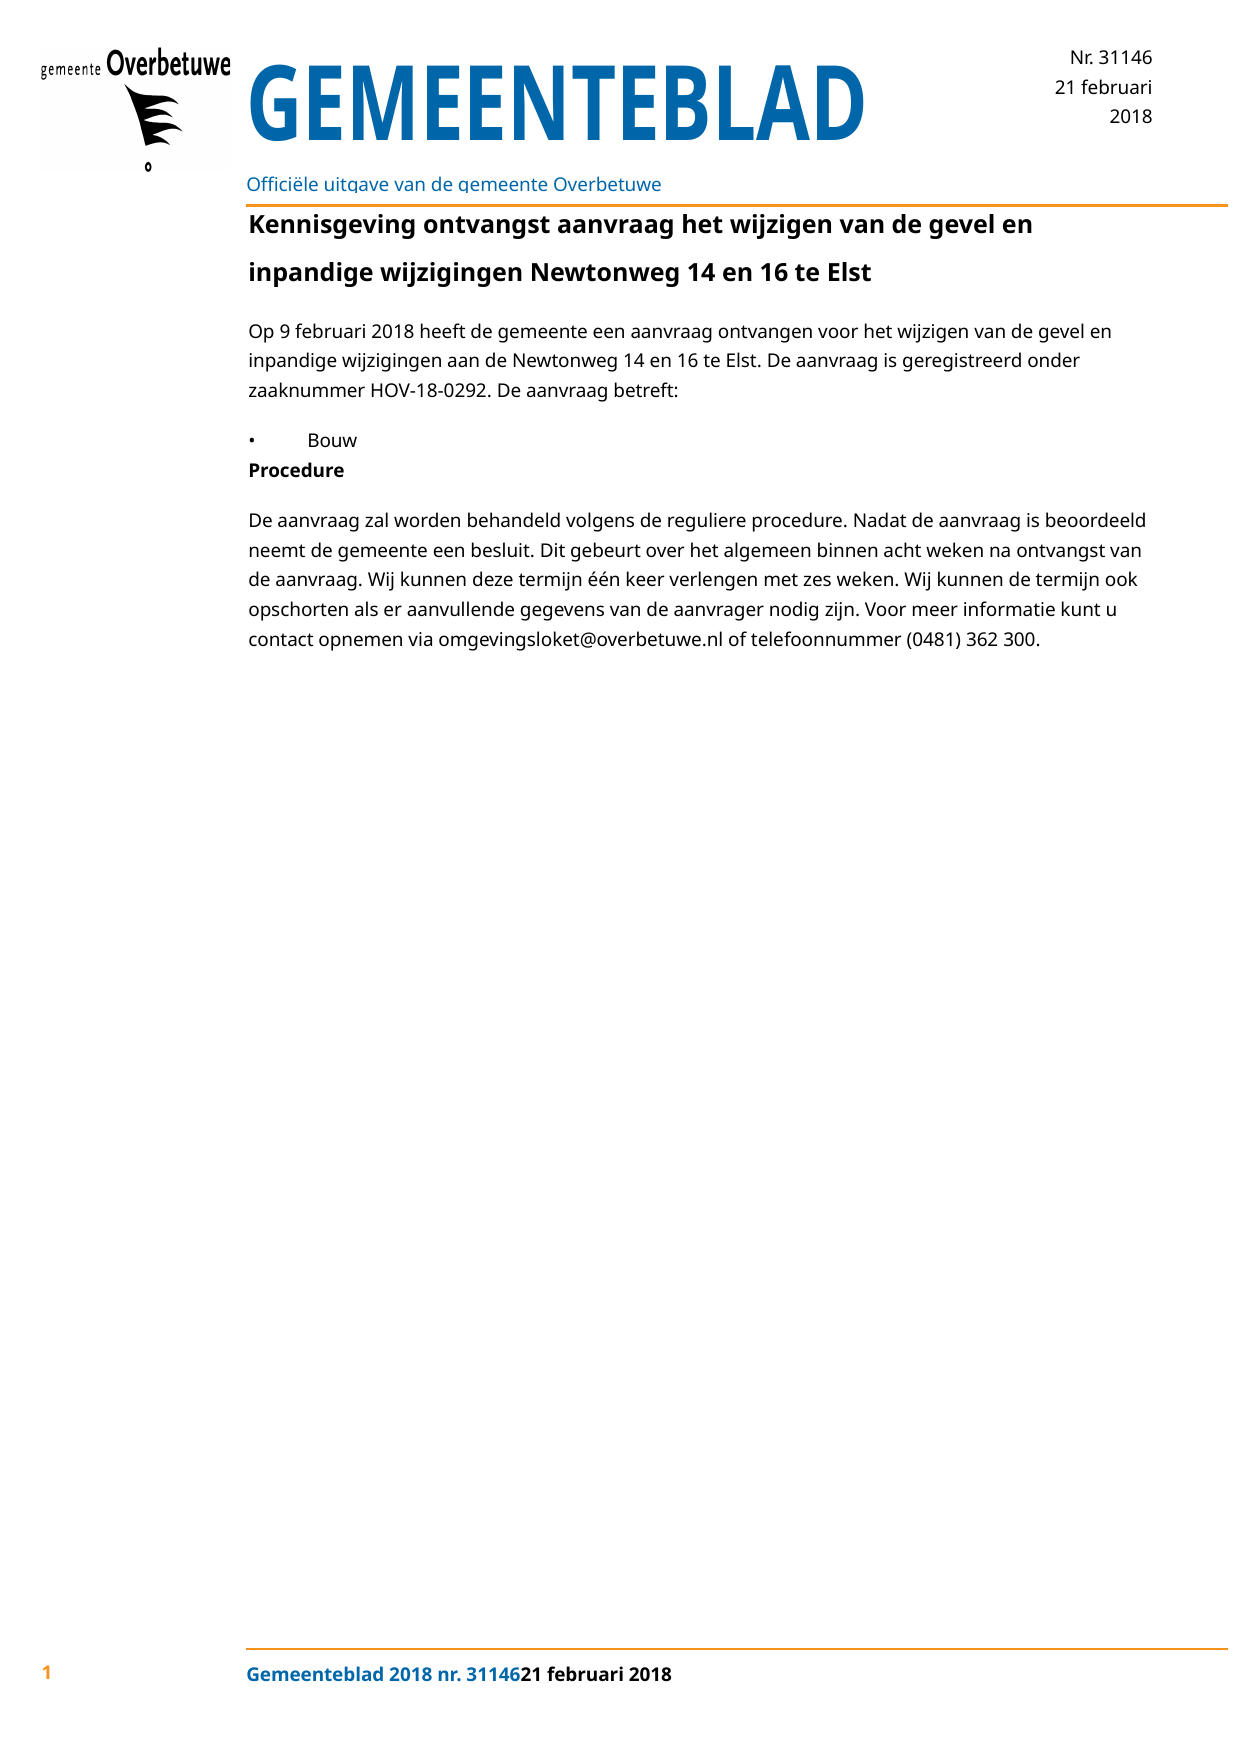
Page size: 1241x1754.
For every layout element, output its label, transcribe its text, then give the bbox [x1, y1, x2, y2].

text Kennisgeving ontvangst aanvraag het wijzigen van de gevel en inpandige wijzigingen Newtonweg 14 en 16 te Elst [248, 207, 1152, 288]
text Op 9 februari 2018 heeft de gemeente een aanvraag ontvangen voor het wijzigen van de gevel en inpandige wijzigingen aan de Newtonweg 14 en 16 te Elst. De aanvraag is geregistreerd onder zaaknummer HOV-18-0292. De aanvraag betreft: [248, 318, 1152, 403]
picture [41, 47, 231, 172]
text Procedure [248, 457, 1152, 483]
list Bouw [248, 427, 1152, 453]
text De aanvraag zal worden behandeld volgens de reguliere procedure. Nadat de aanvraag is beoordeeld neemt de gemeente een besluit. Dit gebeurt over het algemeen binnen acht weken na ontvangst van de aanvraag. Wij kunnen deze termijn één keer verlengen met zes weken. Wij kunnen de termijn ook opschorten als er aanvullende gegevens van de aanvrager nodig zijn. Voor meer informatie kunt u contact opnemen via omgevingsloket@overbetuwe.nl of telefoonnummer (0481) 362 300. [248, 507, 1152, 652]
